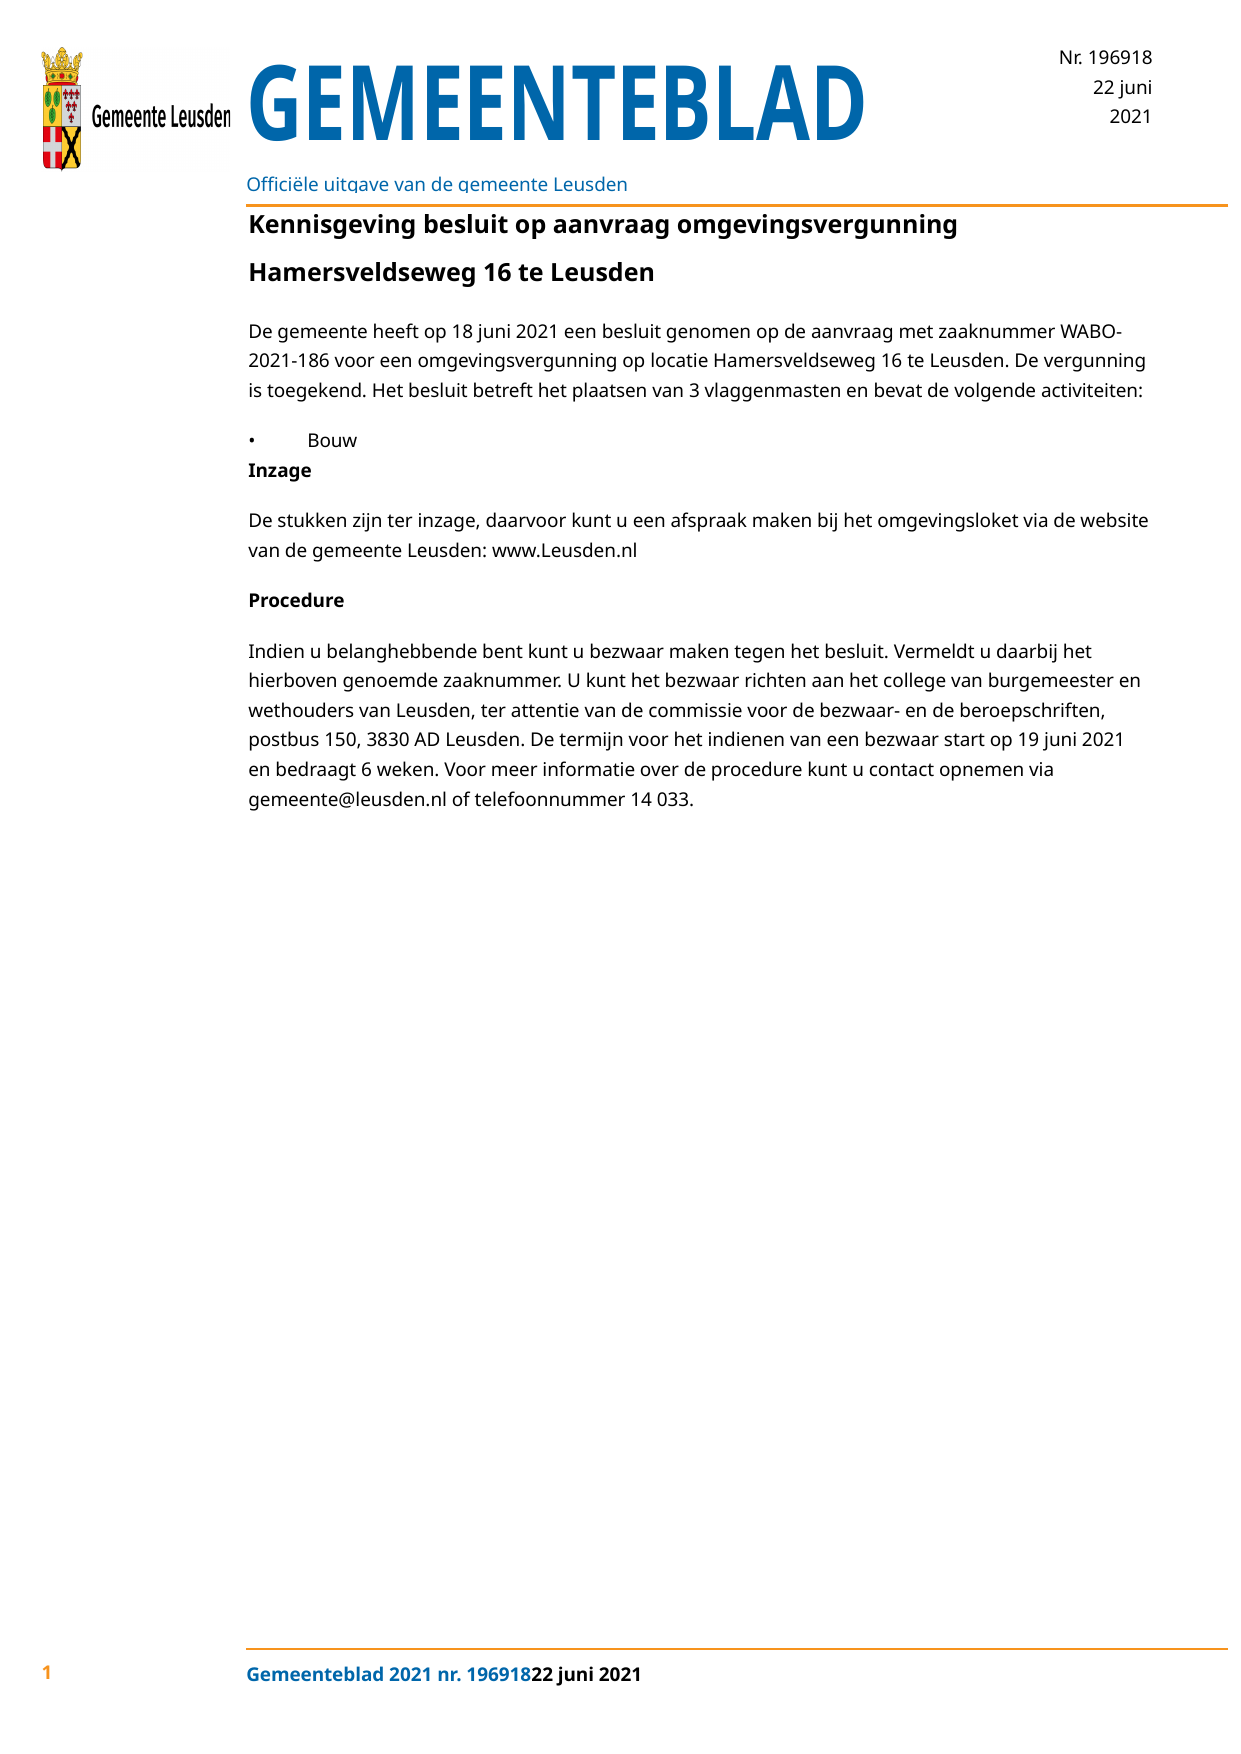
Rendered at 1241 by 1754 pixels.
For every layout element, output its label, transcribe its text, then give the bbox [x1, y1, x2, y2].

text Inzage [248, 457, 1152, 483]
text Kennisgeving besluit op aanvraag omgevingsvergunning Hamersveldseweg 16 te Leusden [248, 207, 1152, 288]
text De stukken zijn ter inzage, daarvoor kunt u een afspraak maken bij het omgevingsloket via de website van de gemeente Leusden: www.Leusden.nl [248, 507, 1152, 563]
list Bouw [248, 427, 1152, 453]
text De gemeente heeft op 18 juni 2021 een besluit genomen op de aanvraag met zaaknummer WABO-2021-186 voor een omgevingsvergunning op locatie Hamersveldseweg 16 te Leusden. De vergunning is toegekend. Het besluit betreft het plaatsen van 3 vlaggenmasten en bevat de volgende activiteiten: [248, 318, 1152, 403]
picture [41, 47, 231, 172]
text Indien u belanghebbende bent kunt u bezwaar maken tegen het besluit. Vermeldt u daarbij het hierboven genoemde zaaknummer. U kunt het bezwaar richten aan het college van burgemeester en wethouders van Leusden, ter attentie van de commissie voor de bezwaar- en de beroepschriften, postbus 150, 3830 AD Leusden. De termijn voor het indienen van een bezwaar start op 19 juni 2021 en bedraagt 6 weken. Voor meer informatie over de procedure kunt u contact opnemen via gemeente@leusden.nl of telefoonnummer 14 033. [248, 638, 1152, 812]
text Procedure [248, 587, 1152, 613]
